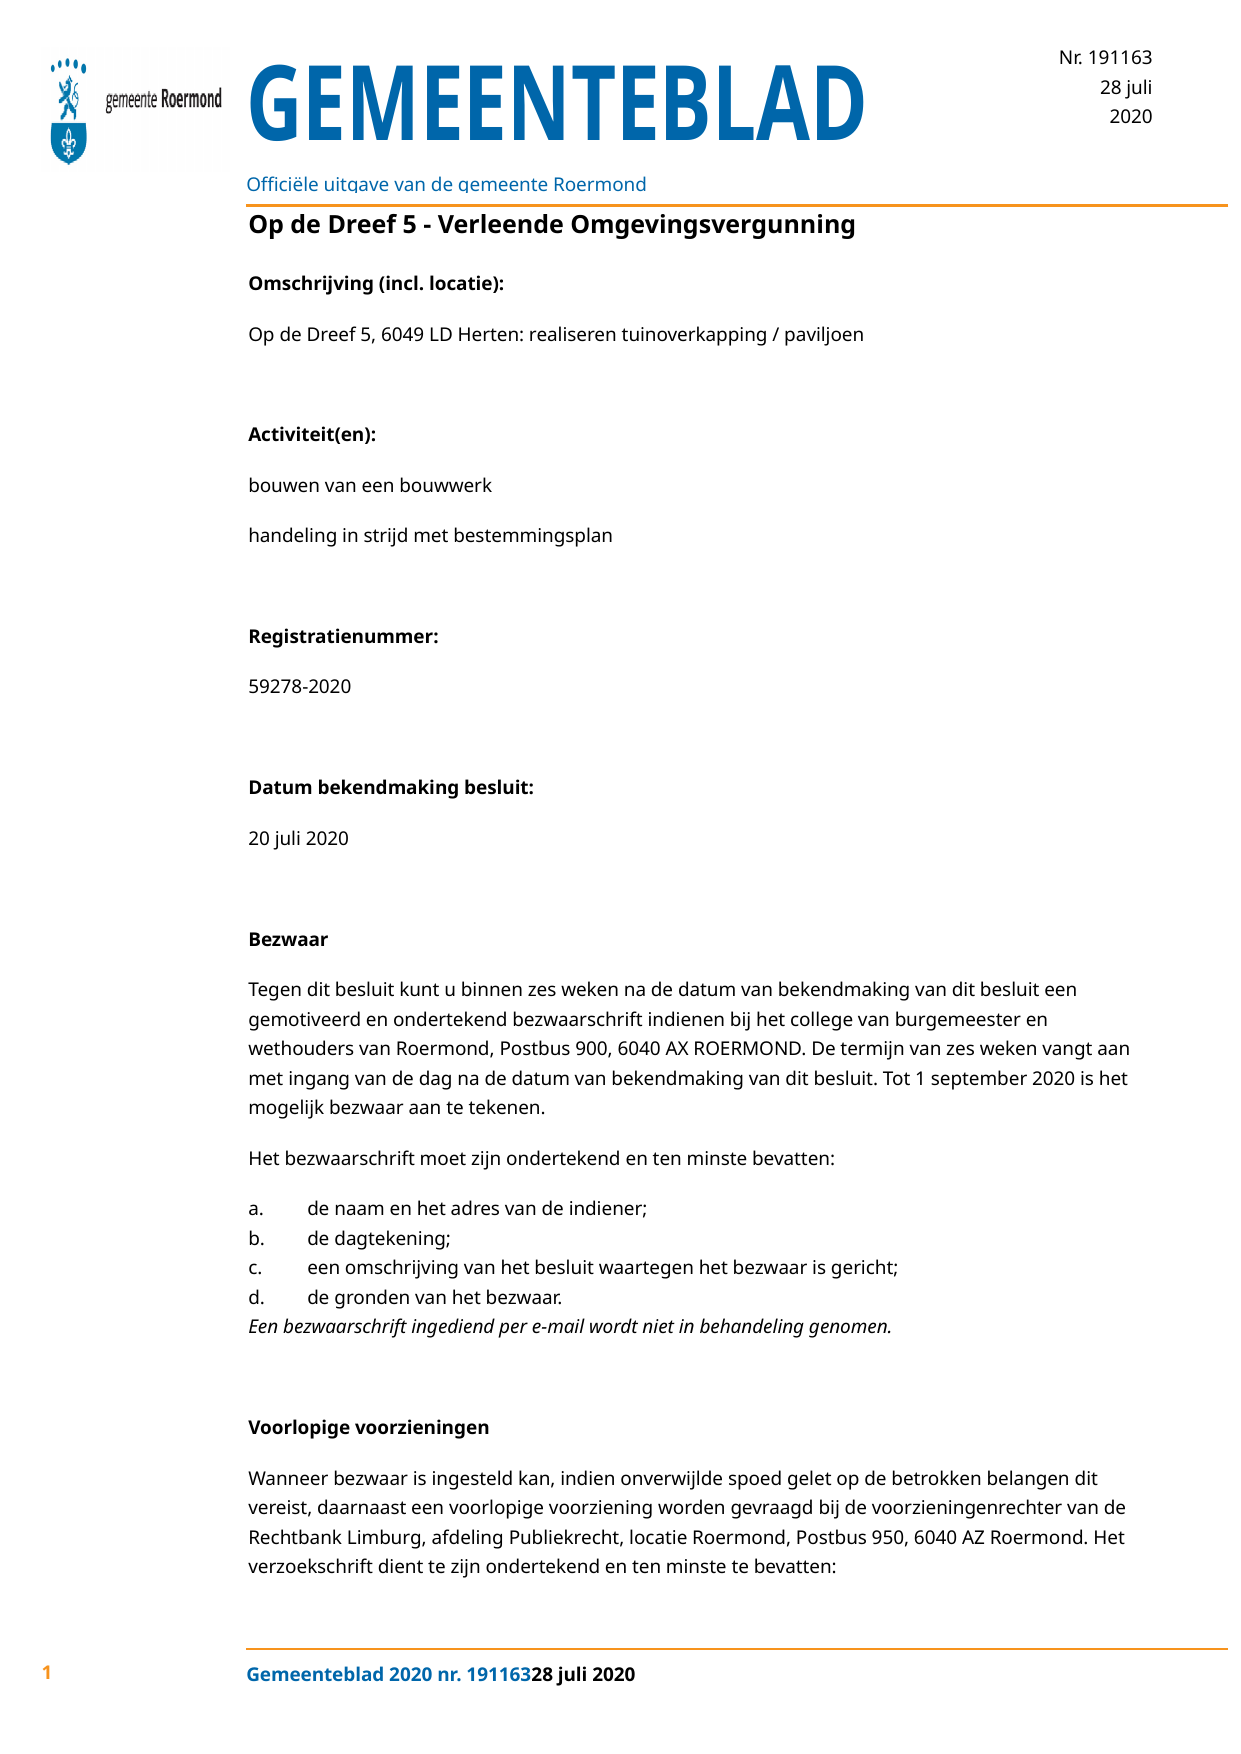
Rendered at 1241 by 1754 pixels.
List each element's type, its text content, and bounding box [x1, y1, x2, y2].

text Bezwaar [248, 926, 1152, 951]
text Wanneer bezwaar is ingesteld kan, indien onverwijlde spoed gelet op de betrokken belangen dit vereist, daarnaast een voorlopige voorziening worden gevraagd bij de voorzieningenrechter van de Rechtbank Limburg, afdeling Publiekrecht, locatie Roermond, Postbus 950, 6040 AZ Roermond. Het verzoekschrift dient te zijn ondertekend en ten minste te bevatten: [248, 1465, 1152, 1579]
text Een bezwaarschrift ingediend per e-mail wordt niet in behandeling genomen. [248, 1314, 1152, 1339]
text Op de Dreef 5 - Verleende Omgevingsvergunning [248, 207, 1152, 241]
text Datum bekendmaking besluit: [248, 774, 1152, 800]
text Het bezwaarschrift moet zijn ondertekend en ten minste bevatten: [248, 1145, 1152, 1171]
text Omschrijving (incl. locatie): [248, 270, 1152, 296]
text Registratienummer: [248, 623, 1152, 649]
text Voorlopige voorzieningen [248, 1414, 1152, 1440]
text Activiteit(en): [248, 422, 1152, 447]
text handeling in strijd met bestemmingsplan [248, 522, 1152, 548]
text bouwen van een bouwwerk [248, 472, 1152, 498]
text 59278-2020 [248, 674, 1152, 699]
list een omschrijving van het besluit waartegen het bezwaar is gericht; [248, 1254, 1152, 1280]
text Tegen dit besluit kunt u binnen zes weken na de datum van bekendmaking van dit besluit een gemotiveerd en ondertekend bezwaarschrift indienen bij het college van burgemeester en wethouders van Roermond, Postbus 900, 6040 AX ROERMOND. De termijn van zes weken vangt aan met ingang van de dag na de datum van bekendmaking van dit besluit. Tot 1 september 2020 is het mogelijk bezwaar aan te tekenen. [248, 976, 1152, 1120]
text 20 juli 2020 [248, 825, 1152, 851]
picture [41, 47, 231, 172]
text Op de Dreef 5, 6049 LD Herten: realiseren tuinoverkapping / paviljoen [248, 321, 1152, 346]
list de dagtekening; [248, 1225, 1152, 1251]
list de naam en het adres van de indiener; [248, 1195, 1152, 1221]
list de gronden van het bezwaar. [248, 1284, 1152, 1310]
